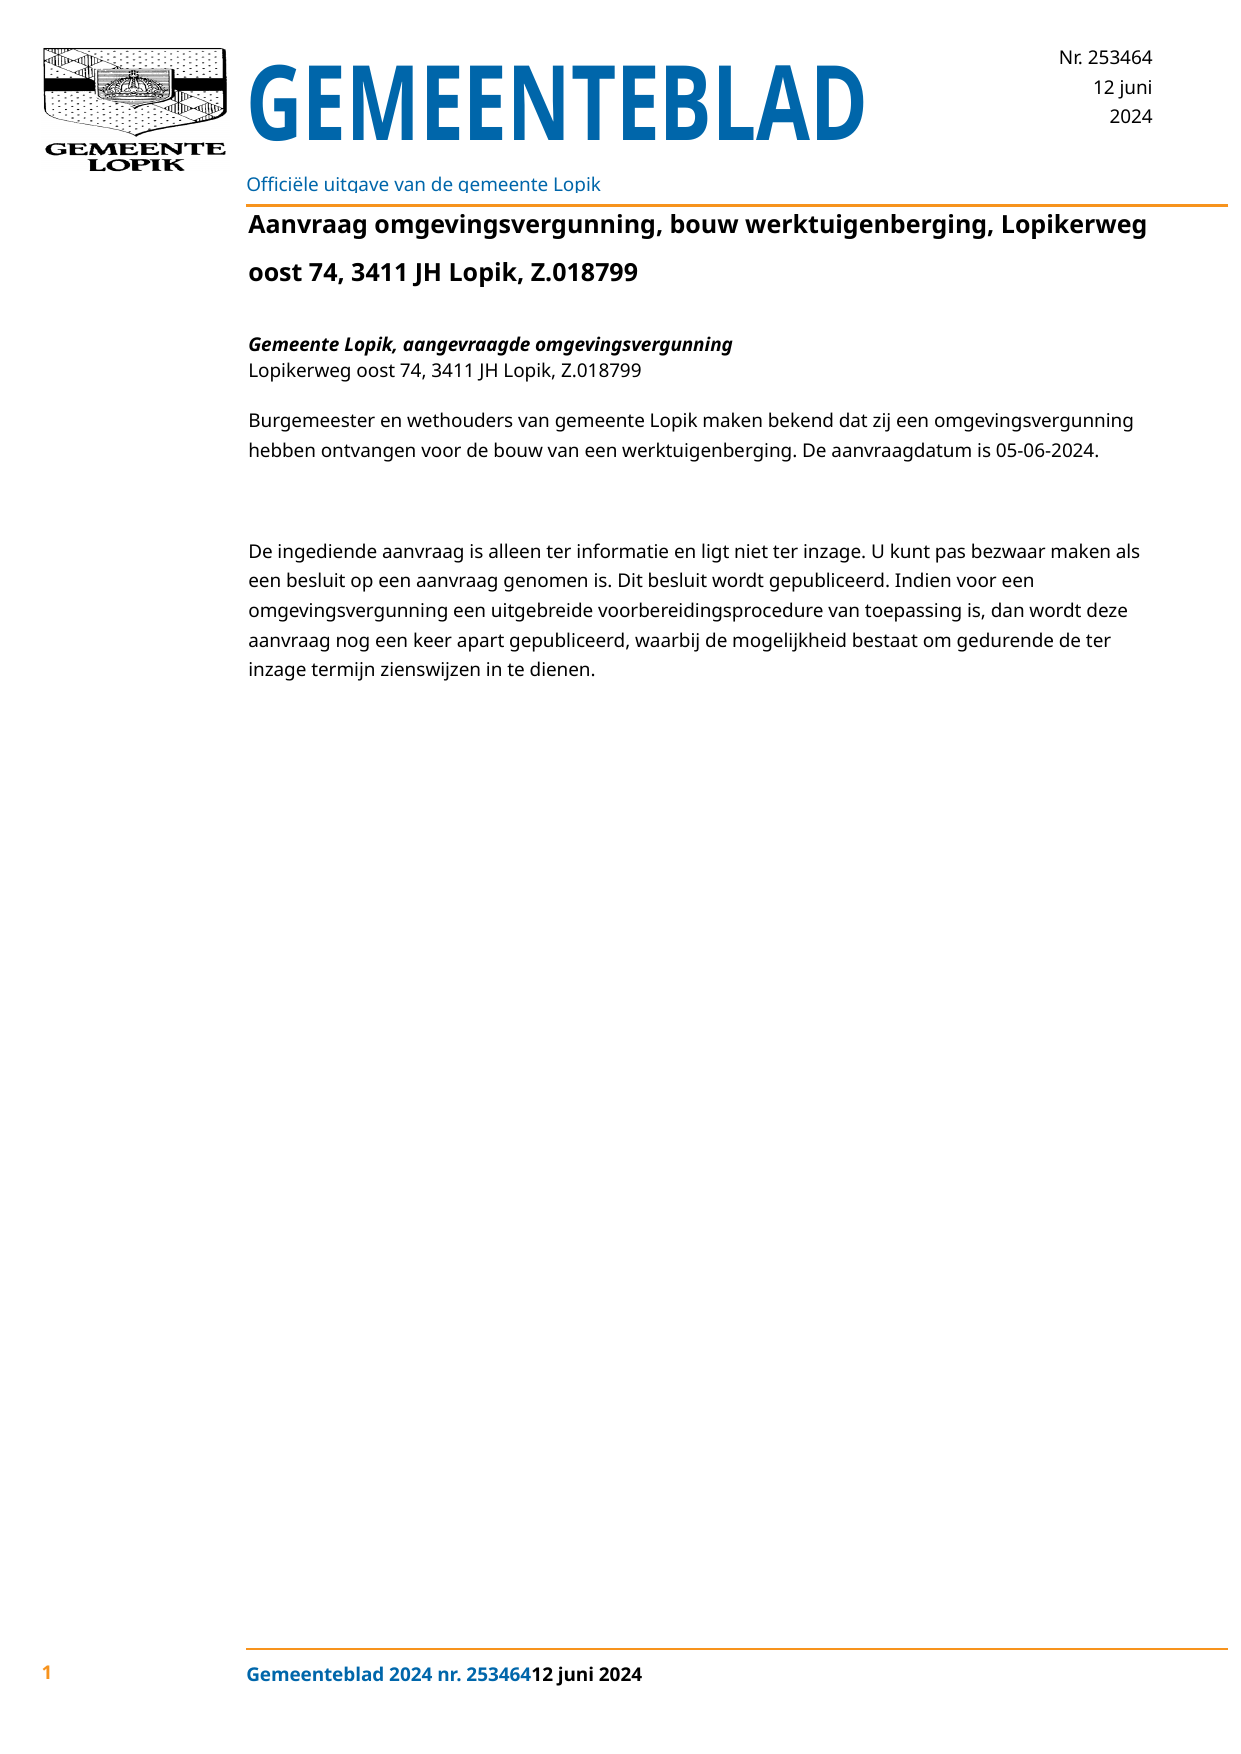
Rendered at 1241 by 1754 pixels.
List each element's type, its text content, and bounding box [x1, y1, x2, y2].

picture [41, 47, 231, 172]
text Gemeente Lopik, aangevraagde omgevingsvergunning [248, 331, 1152, 357]
text Burgemeester en wethouders van gemeente Lopik maken bekend dat zij een omgevingsvergunning hebben ontvangen voor de bouw van een werktuigenberging. De aanvraagdatum is 05-06-2024. [248, 408, 1152, 463]
text Lopikerweg oost 74, 3411 JH Lopik, Z.018799 [248, 357, 1152, 383]
text Aanvraag omgevingsvergunning, bouw werktuigenberging, Lopikerweg oost 74, 3411 JH Lopik, Z.018799 [248, 207, 1152, 288]
text De ingediende aanvraag is alleen ter informatie en ligt niet ter inzage. U kunt pas bezwaar maken als een besluit op een aanvraag genomen is. Dit besluit wordt gepubliceerd. Indien voor een omgevingsvergunning een uitgebreide voorbereidingsprocedure van toepassing is, dan wordt deze aanvraag nog een keer apart gepubliceerd, waarbij de mogelijkheid bestaat om gedurende de ter inzage termijn zienswijzen in te dienen. [248, 538, 1152, 682]
